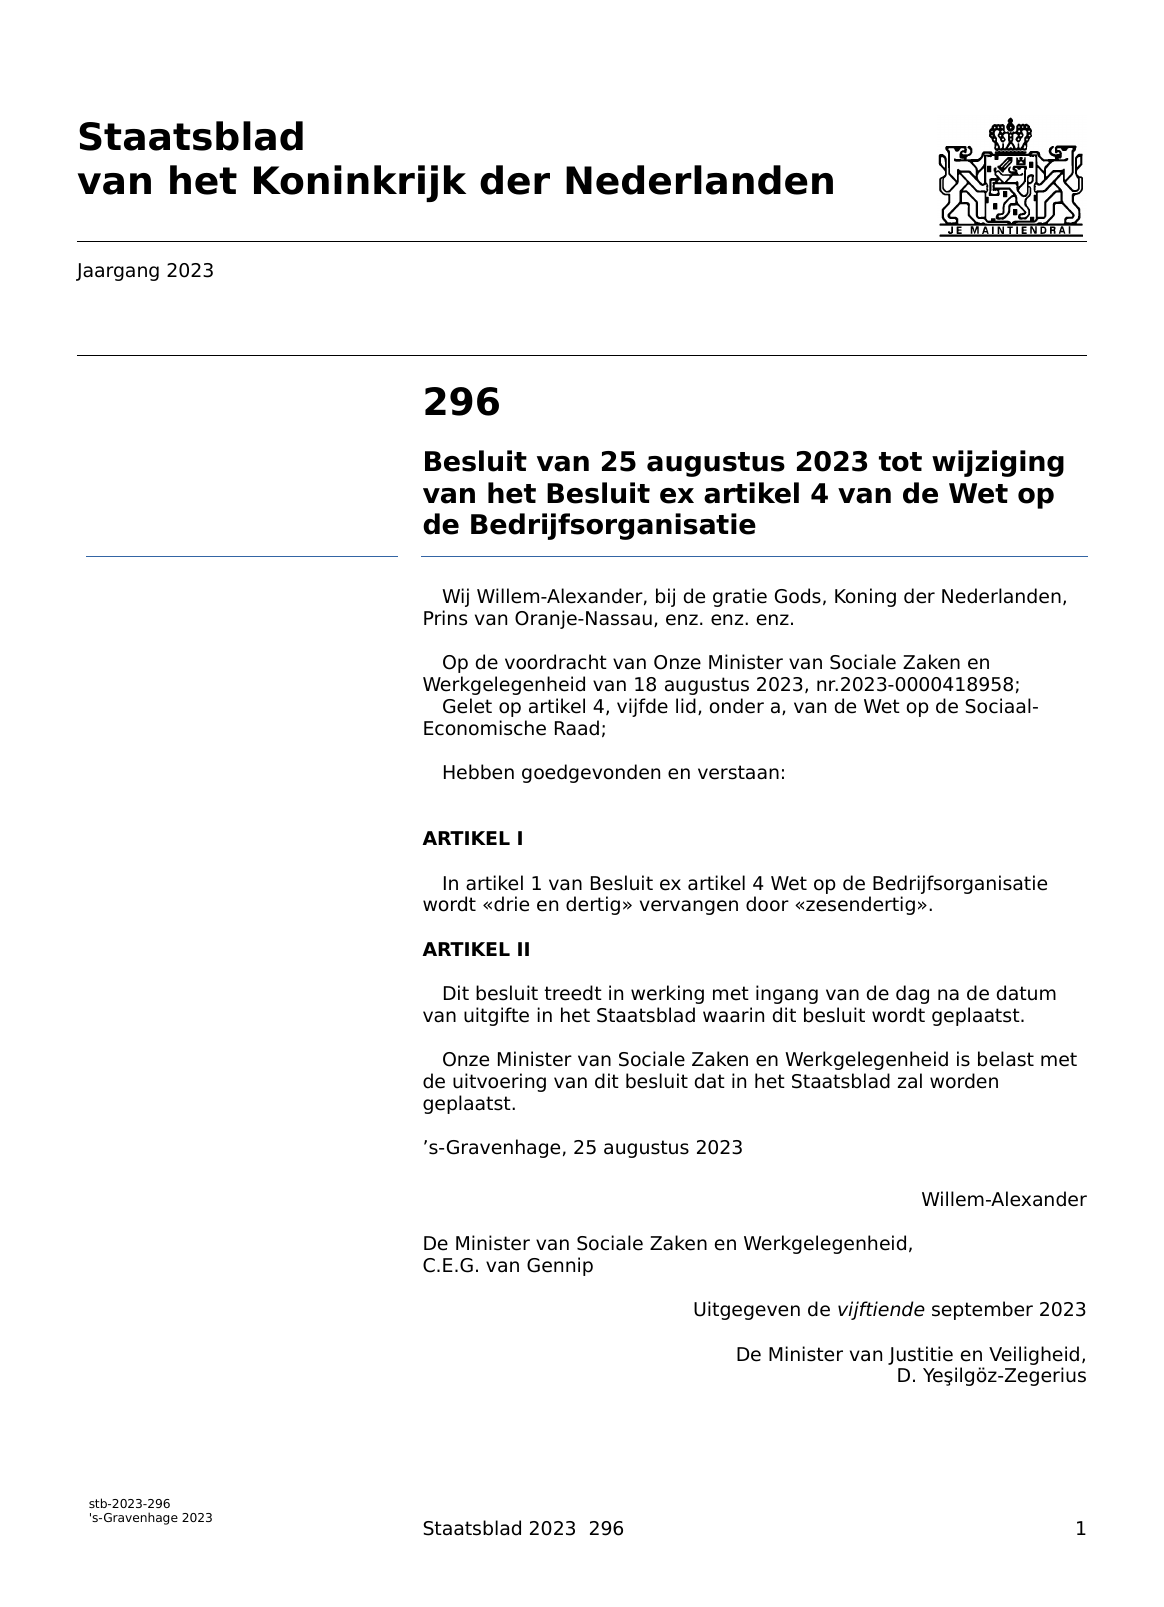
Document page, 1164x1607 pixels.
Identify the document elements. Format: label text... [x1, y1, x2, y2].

text In artikel 1 van Besluit ex artikel 4 Wet op de Bedrijfsorganisatie wordt «drie en dertig» vervangen door «zesendertig». [422, 872, 1087, 916]
picture [936, 115, 1087, 240]
subtitle ARTIKEL II [422, 938, 1087, 961]
table_header [886, 100, 1087, 241]
text Besluit van 25 augustus 2023 tot wijziging van het Besluit ex artikel 4 van de Wet op de Bedrijfsorganisatie [422, 447, 1087, 541]
text Dit besluit treedt in werking met ingang van de dag na de datum van uitgifte in het Staatsblad waarin dit besluit wordt geplaatst. [422, 983, 1087, 1027]
text 's-Gravenhage 2023 [88, 1511, 323, 1525]
text stb-2023-296 [88, 1497, 323, 1511]
text Hebben goedgevonden en verstaan: [422, 762, 1087, 784]
subtitle 296 [422, 381, 1087, 424]
text De Minister van Justitie en Veiligheid, D. Yeşilgöz-Zegerius [422, 1343, 1087, 1387]
subtitle ARTIKEL I [422, 828, 1087, 850]
text De Minister van Sociale Zaken en Werkgelegenheid, C.E.G. van Gennip [422, 1233, 1087, 1277]
text Wij Willem-Alexander, bij de gratie Gods, Koning der Nederlanden, Prins van Oranje-Nassau, enz. enz. enz. [422, 586, 1087, 629]
text Willem-Alexander [422, 1189, 1087, 1211]
text Gelet op artikel 4, vijfde lid, onder a, van de Wet op de Sociaal-Economische Raad; [422, 696, 1087, 740]
table_header Staatsblad van het Koninkrijk der Nederlanden [77, 100, 886, 241]
text Op de voordracht van Onze Minister van Sociale Zaken en Werkgelegenheid van 18 augustus 2023, nr.2023-0000418958; [422, 652, 1087, 696]
text Onze Minister van Sociale Zaken en Werkgelegenheid is belast met de uitvoering van dit besluit dat in het Staatsblad zal worden geplaatst. [422, 1049, 1087, 1115]
text ’s-Gravenhage, 25 augustus 2023 [422, 1137, 1087, 1159]
table_cell Jaargang 2023 [77, 242, 1087, 355]
text Uitgegeven de vijftiende september 2023 [422, 1299, 1087, 1321]
